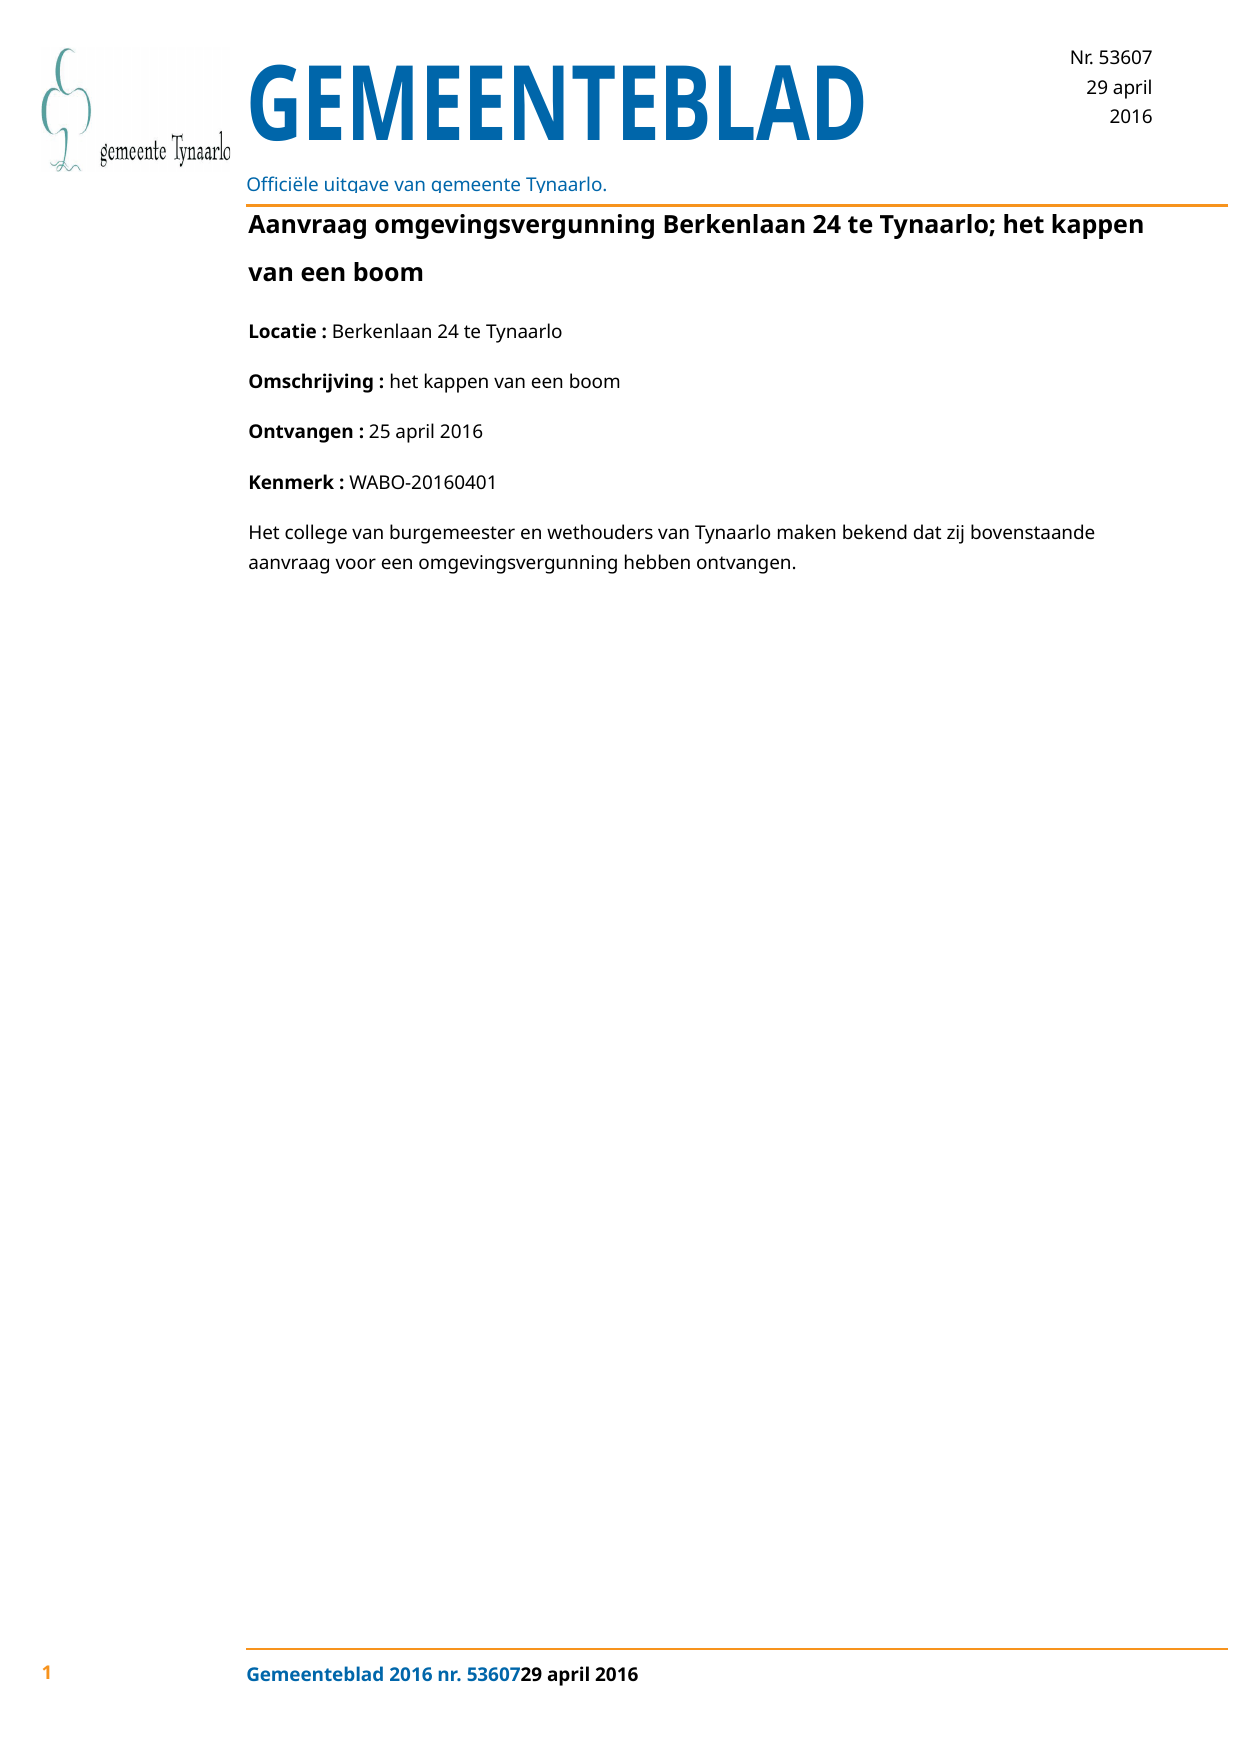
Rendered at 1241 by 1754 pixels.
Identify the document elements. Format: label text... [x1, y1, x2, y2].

text Locatie : Berkenlaan 24 te Tynaarlo [248, 318, 1152, 344]
text Het college van burgemeester en wethouders van Tynaarlo maken bekend dat zij bovenstaande aanvraag voor een omgevingsvergunning hebben ontvangen. [248, 519, 1152, 575]
picture [41, 47, 231, 172]
text Ontvangen : 25 april 2016 [248, 419, 1152, 444]
text Aanvraag omgevingsvergunning Berkenlaan 24 te Tynaarlo; het kappen van een boom [248, 207, 1152, 288]
text Omschrijving : het kappen van een boom [248, 368, 1152, 394]
text Kenmerk : WABO-20160401 [248, 469, 1152, 495]
